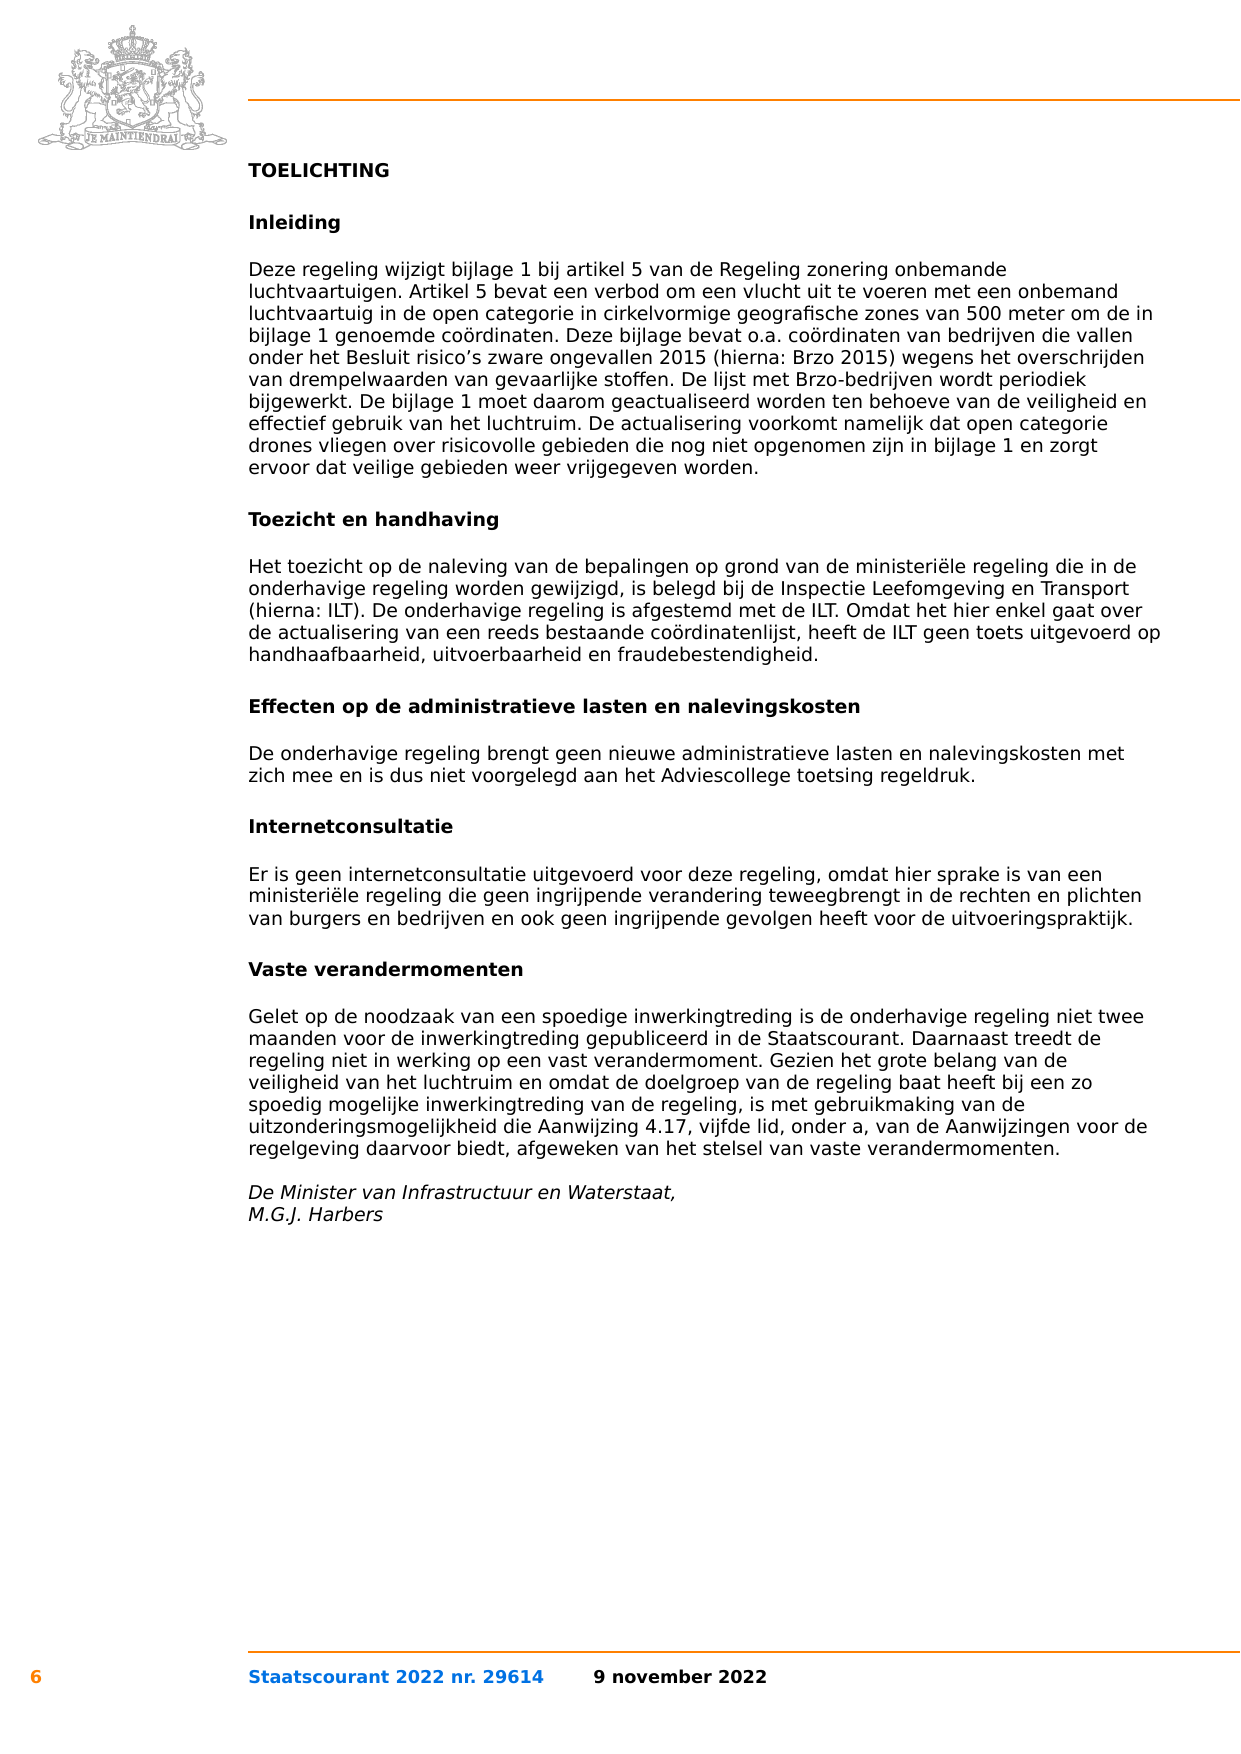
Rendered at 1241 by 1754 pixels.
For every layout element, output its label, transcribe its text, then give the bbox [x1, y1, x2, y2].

text De Minister van Infrastructuur en Waterstaat, M.G.J. Harbers [248, 1182, 1163, 1226]
subtitle Effecten op de administratieve lasten en nalevingskosten [248, 696, 1163, 717]
subtitle TOELICHTING [248, 160, 1163, 182]
picture [38, 25, 227, 150]
subtitle Internetconsultatie [248, 816, 1163, 838]
subtitle Inleiding [248, 212, 1163, 234]
text Gelet op de noodzaak van een spoedige inwerkingtreding is de onderhavige regeling niet twee maanden voor de inwerkingtreding gepubliceerd in de Staatscourant. Daarnaast treedt de regeling niet in werking op een vast verandermoment. Gezien het grote belang van de veiligheid van het luchtruim en omdat de doelgroep van de regeling baat heeft bij een zo spoedig mogelijke inwerkingtreding van de regeling, is met gebruikmaking van de uitzonderingsmogelijkheid die Aanwijzing 4.17, vijfde lid, onder a, van de Aanwijzingen voor de regelgeving daarvoor biedt, afgeweken van het stelsel van vaste verandermomenten. [248, 1006, 1163, 1160]
text Het toezicht op de naleving van de bepalingen op grond van de ministeriële regeling die in de onderhavige regeling worden gewijzigd, is belegd bij de Inspectie Leefomgeving en Transport (hierna: ILT). De onderhavige regeling is afgestemd met de ILT. Omdat het hier enkel gaat over de actualisering van een reeds bestaande coördinatenlijst, heeft de ILT geen toets uitgevoerd op handhaafbaarheid, uitvoerbaarheid en fraudebestendigheid. [248, 556, 1163, 666]
text Er is geen internetconsultatie uitgevoerd voor deze regeling, omdat hier sprake is van een ministeriële regeling die geen ingrijpende verandering teweegbrengt in de rechten en plichten van burgers en bedrijven en ook geen ingrijpende gevolgen heeft voor de uitvoeringspraktijk. [248, 863, 1163, 929]
subtitle Toezicht en handhaving [248, 509, 1163, 531]
text Deze regeling wijzigt bijlage 1 bij artikel 5 van de Regeling zonering onbemande luchtvaartuigen. Artikel 5 bevat een verbod om een vlucht uit te voeren met een onbemand luchtvaartuig in de open categorie in cirkelvormige geografische zones van 500 meter om de in bijlage 1 genoemde coördinaten. Deze bijlage bevat o.a. coördinaten van bedrijven die vallen onder het Besluit risico’s zware ongevallen 2015 (hierna: Brzo 2015) wegens het overschrijden van drempelwaarden van gevaarlijke stoffen. De lijst met Brzo-bedrijven wordt periodiek bijgewerkt. De bijlage 1 moet daarom geactualiseerd worden ten behoeve van de veiligheid en effectief gebruik van het luchtruim. De actualisering voorkomt namelijk dat open categorie drones vliegen over risicovolle gebieden die nog niet opgenomen zijn in bijlage 1 en zorgt ervoor dat veilige gebieden weer vrijgegeven worden. [248, 259, 1163, 479]
subtitle Vaste verandermomenten [248, 959, 1163, 981]
text De onderhavige regeling brengt geen nieuwe administratieve lasten en nalevingskosten met zich mee en is dus niet voorgelegd aan het Adviescollege toetsing regeldruk. [248, 742, 1163, 786]
